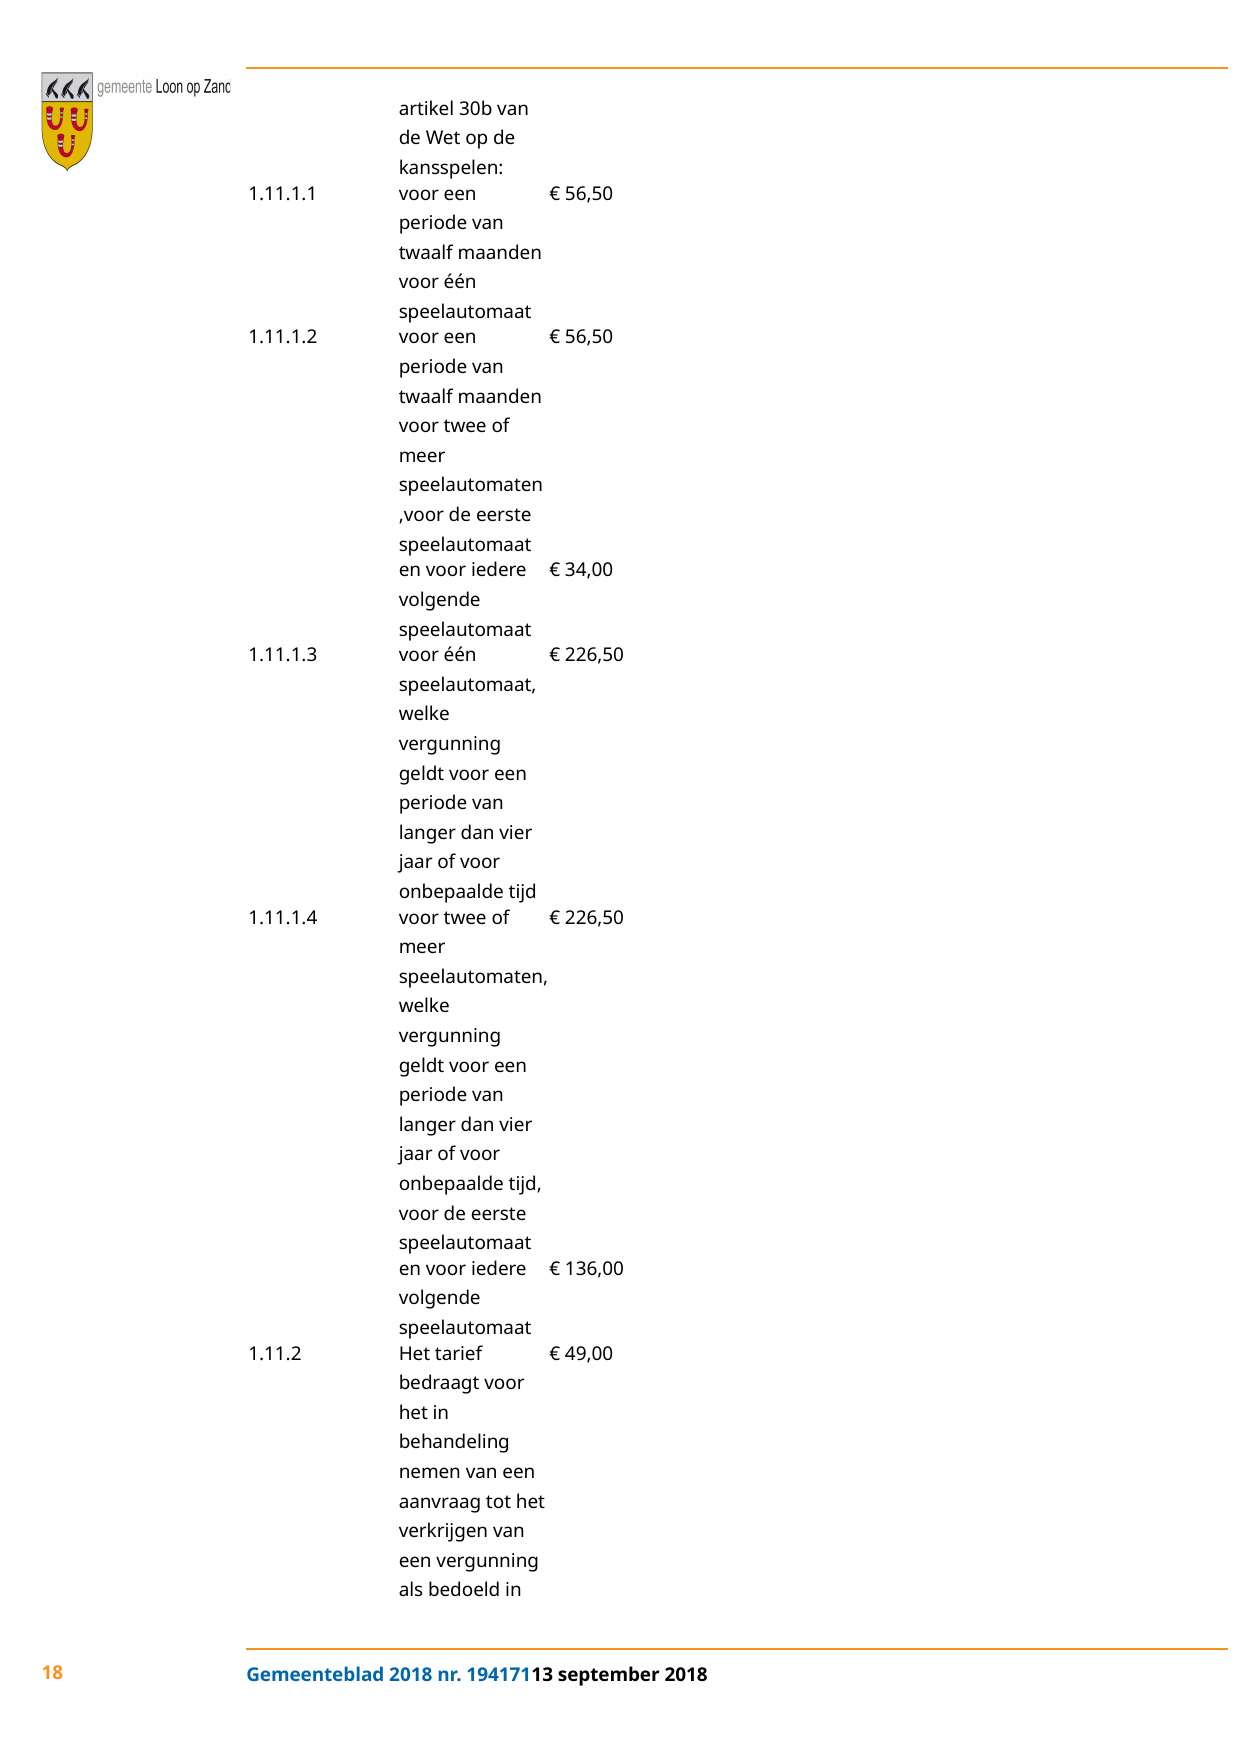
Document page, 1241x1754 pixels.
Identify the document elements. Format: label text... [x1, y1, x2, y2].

table_cell [549, 95, 700, 180]
table_cell [248, 1255, 398, 1340]
table_cell 1.11.1.2 [248, 324, 398, 557]
table_cell € 56,50 [549, 180, 700, 324]
table_cell 1.11.1.4 [248, 904, 398, 1255]
table_cell € 226,50 [549, 904, 700, 1255]
table_cell 1.11.2 [248, 1340, 398, 1602]
table_cell € 226,50 [549, 641, 700, 904]
table_cell [248, 557, 398, 641]
table_cell [248, 95, 398, 180]
table_cell voor een periode van twaalf maanden voor één speelautomaat [399, 180, 549, 324]
table_cell € 56,50 [549, 324, 700, 557]
picture [41, 47, 231, 172]
table_cell € 136,00 [549, 1255, 700, 1340]
table_cell artikel 30b van de Wet op de kansspelen: [399, 95, 549, 180]
table_cell € 49,00 [549, 1340, 700, 1602]
table_cell en voor iedere volgende speelautomaat [399, 557, 549, 641]
table_cell voor een periode van twaalf maanden voor twee of meer speelautomaten ,voor de eerste speelautomaat [399, 324, 549, 557]
table_cell 1.11.1.1 [248, 180, 398, 324]
table_cell 1.11.1.3 [248, 641, 398, 904]
table_cell Het tarief bedraagt voor het in behandeling nemen van een aanvraag tot het verkrijgen van een vergunning als bedoeld in [399, 1340, 549, 1602]
table_cell € 34,00 [549, 557, 700, 641]
table_cell voor één speelautomaat, welke vergunning geldt voor een periode van langer dan vier jaar of voor onbepaalde tijd [399, 641, 549, 904]
table_cell en voor iedere volgende speelautomaat [399, 1255, 549, 1340]
table_cell voor twee of meer speelautomaten, welke vergunning geldt voor een periode van langer dan vier jaar of voor onbepaalde tijd, voor de eerste speelautomaat [399, 904, 549, 1255]
